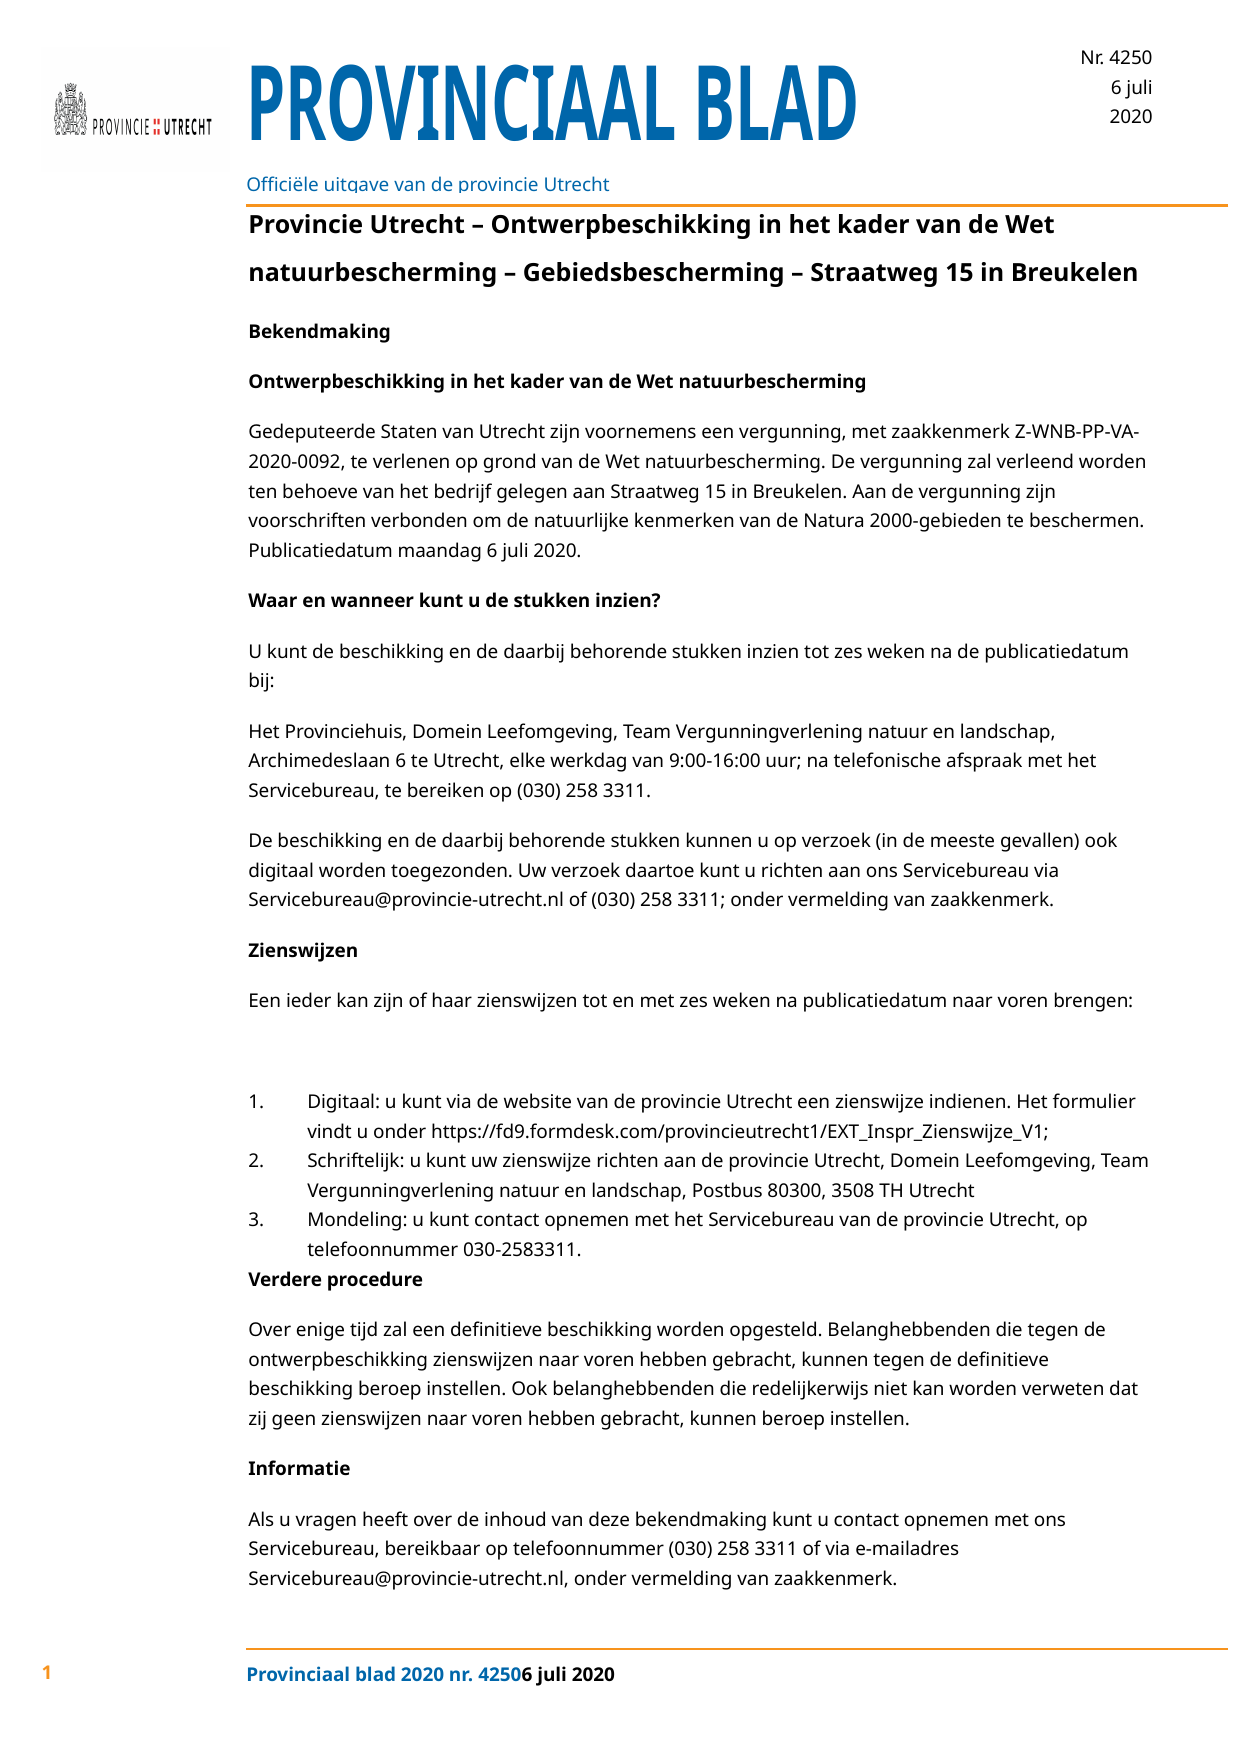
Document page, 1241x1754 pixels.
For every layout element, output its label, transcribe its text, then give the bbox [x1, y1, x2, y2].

text De beschikking en de daarbij behorende stukken kunnen u op verzoek (in de meeste gevallen) ook digitaal worden toegezonden. Uw verzoek daartoe kunt u richten aan ons Servicebureau via Servicebureau@provincie-utrecht.nl of (030) 258 3311; onder vermelding van zaakkenmerk. [248, 827, 1152, 912]
text Over enige tijd zal een definitieve beschikking worden opgesteld. Belanghebbenden die tegen de ontwerpbeschikking zienswijzen naar voren hebben gebracht, kunnen tegen de definitieve beschikking beroep instellen. Ook belanghebbenden die redelijkerwijs niet kan worden verweten dat zij geen zienswijzen naar voren hebben gebracht, kunnen beroep instellen. [248, 1316, 1152, 1431]
text U kunt de beschikking en de daarbij behorende stukken inzien tot zes weken na de publicatiedatum bij: [248, 638, 1152, 693]
text Zienswijzen [248, 937, 1152, 963]
text Gedeputeerde Staten van Utrecht zijn voornemens een vergunning, met zaakkenmerk Z-WNB-PP-VA-2020-0092, te verlenen op grond van de Wet natuurbescherming. De vergunning zal verleend worden ten behoeve van het bedrijf gelegen aan Straatweg 15 in Breukelen. Aan de vergunning zijn voorschriften verbonden om de natuurlijke kenmerken van de Natura 2000-gebieden te beschermen. Publicatiedatum maandag 6 juli 2020. [248, 419, 1152, 563]
list Mondeling: u kunt contact opnemen met het Servicebureau van de provincie Utrecht, op telefoonnummer 030-2583311. [248, 1207, 1152, 1262]
text Ontwerpbeschikking in het kader van de Wet natuurbescherming [248, 368, 1152, 394]
text Een ieder kan zijn of haar zienswijzen tot en met zes weken na publicatiedatum naar voren brengen: [248, 987, 1152, 1013]
text Provincie Utrecht – Ontwerpbeschikking in het kader van de Wet natuurbescherming – Gebiedsbescherming – Straatweg 15 in Breukelen [248, 207, 1152, 288]
list Schriftelijk: u kunt uw zienswijze richten aan de provincie Utrecht, Domein Leefomgeving, Team Vergunningverlening natuur en landschap, Postbus 80300, 3508 TH Utrecht [248, 1147, 1152, 1203]
text Informatie [248, 1455, 1152, 1481]
text Als u vragen heeft over de inhoud van deze bekendmaking kunt u contact opnemen met ons Servicebureau, bereikbaar op telefoonnummer (030) 258 3311 of via e-mailadres Servicebureau@provincie-utrecht.nl, onder vermelding van zaakkenmerk. [248, 1506, 1152, 1591]
picture [41, 47, 231, 172]
text Waar en wanneer kunt u de stukken inzien? [248, 587, 1152, 613]
list Digitaal: u kunt via de website van de provincie Utrecht een zienswijze indienen. Het formulier vindt u onder https://fd9.formdesk.com/provincieutrecht1/EXT_Inspr_Zienswijze_V1; [248, 1088, 1152, 1144]
text Verdere procedure [248, 1266, 1152, 1292]
text Het Provinciehuis, Domein Leefomgeving, Team Vergunningverlening natuur en landschap, Archimedeslaan 6 te Utrecht, elke werkdag van 9:00-16:00 uur; na telefonische afspraak met het Servicebureau, te bereiken op (030) 258 3311. [248, 718, 1152, 803]
text Bekendmaking [248, 318, 1152, 344]
